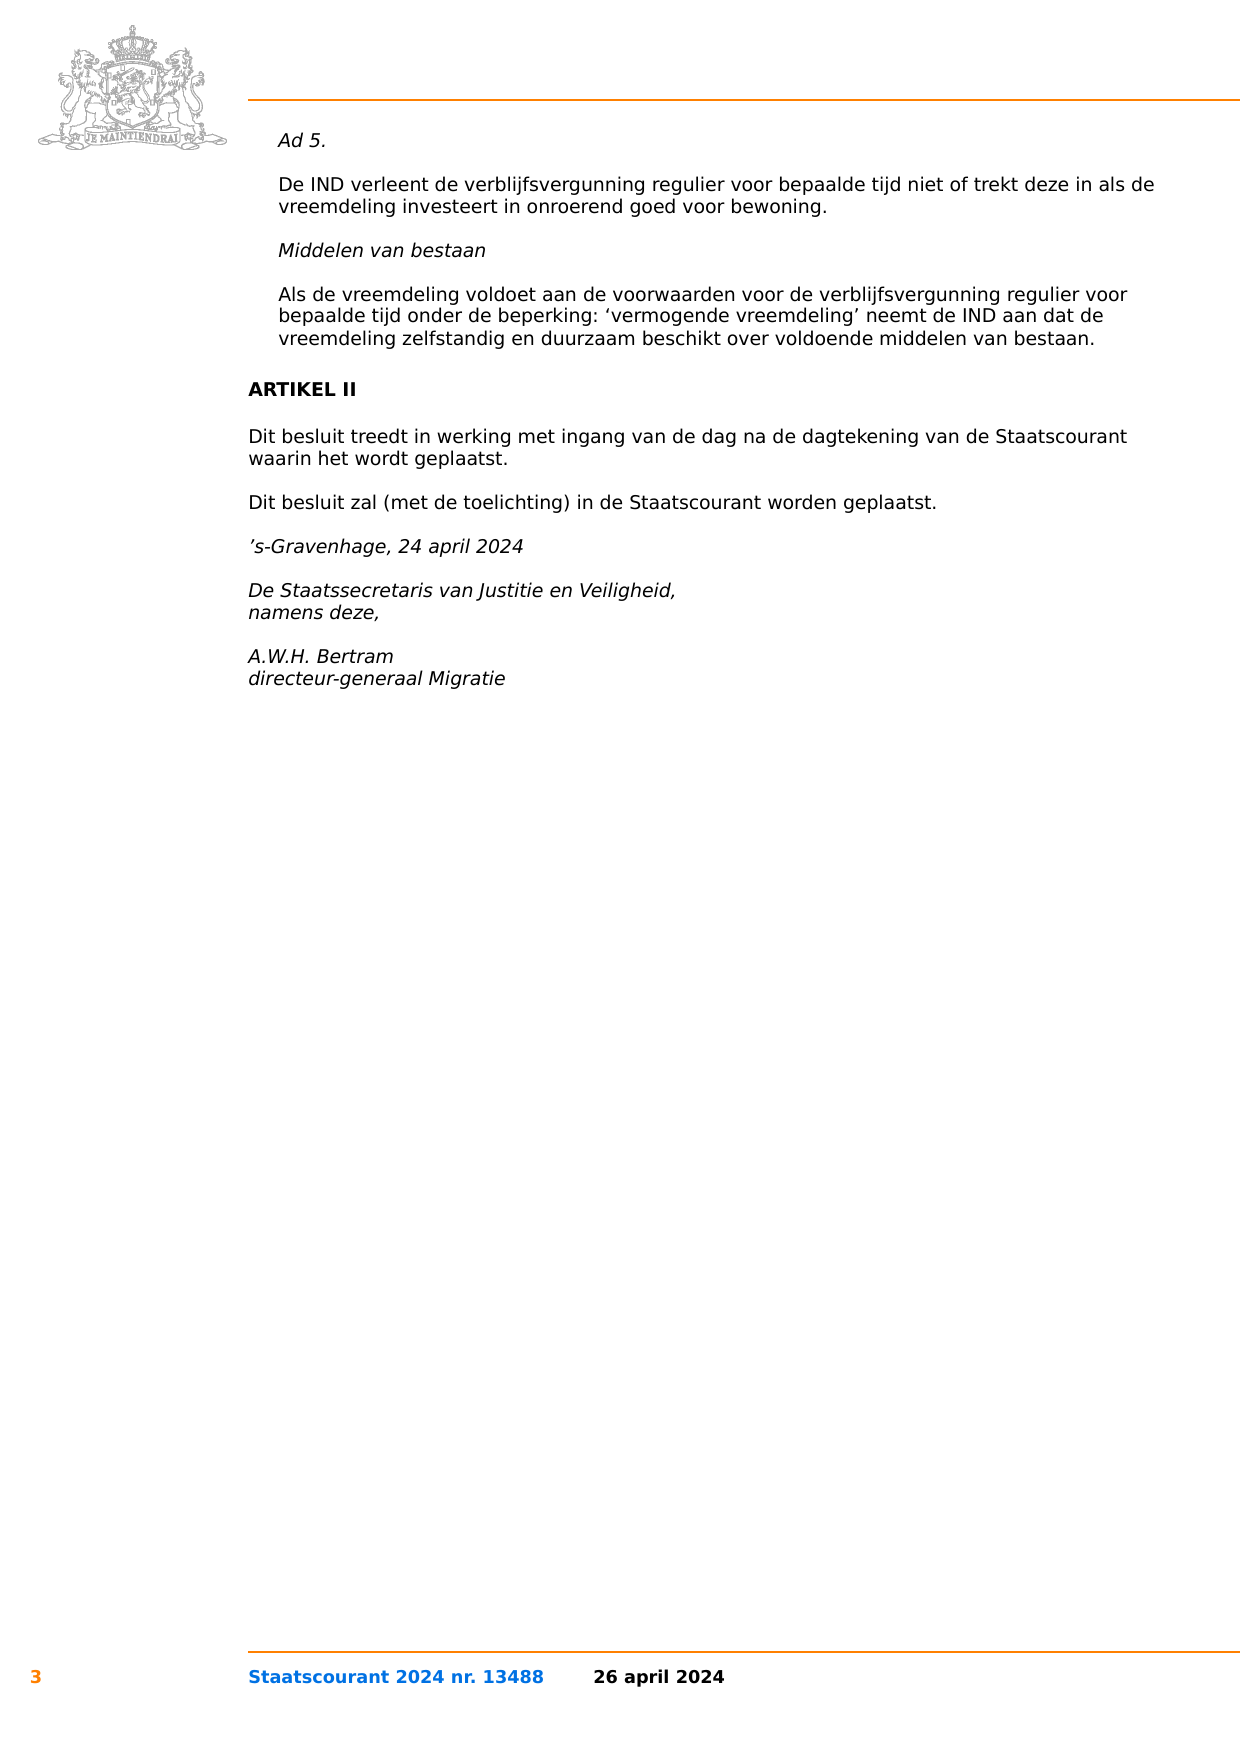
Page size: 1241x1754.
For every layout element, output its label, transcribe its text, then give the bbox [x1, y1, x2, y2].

text De Staatssecretaris van Justitie en Veiligheid, namens deze, A.W.H. Bertram directeur-generaal Migratie [248, 580, 1163, 690]
text ’s-Gravenhage, 24 april 2024 [248, 536, 1163, 558]
subtitle Middelen van bestaan [278, 239, 1163, 262]
picture [38, 25, 227, 150]
text Als de vreemdeling voldoet aan de voorwaarden voor de verblijfsvergunning regulier voor bepaalde tijd onder de beperking: ‘vermogende vreemdeling’ neemt de IND aan dat de vreemdeling zelfstandig en duurzaam beschikt over voldoende middelen van bestaan. [278, 283, 1163, 349]
text Dit besluit treedt in werking met ingang van de dag na de dagtekening van de Staatscourant waarin het wordt geplaatst. [248, 426, 1163, 470]
subtitle Ad 5. [278, 130, 1163, 152]
subtitle ARTIKEL II [248, 379, 1163, 401]
text Dit besluit zal (met de toelichting) in de Staatscourant worden geplaatst. [248, 492, 1163, 514]
text De IND verleent de verblijfsvergunning regulier voor bepaalde tijd niet of trekt deze in als de vreemdeling investeert in onroerend goed voor bewoning. [278, 174, 1163, 218]
